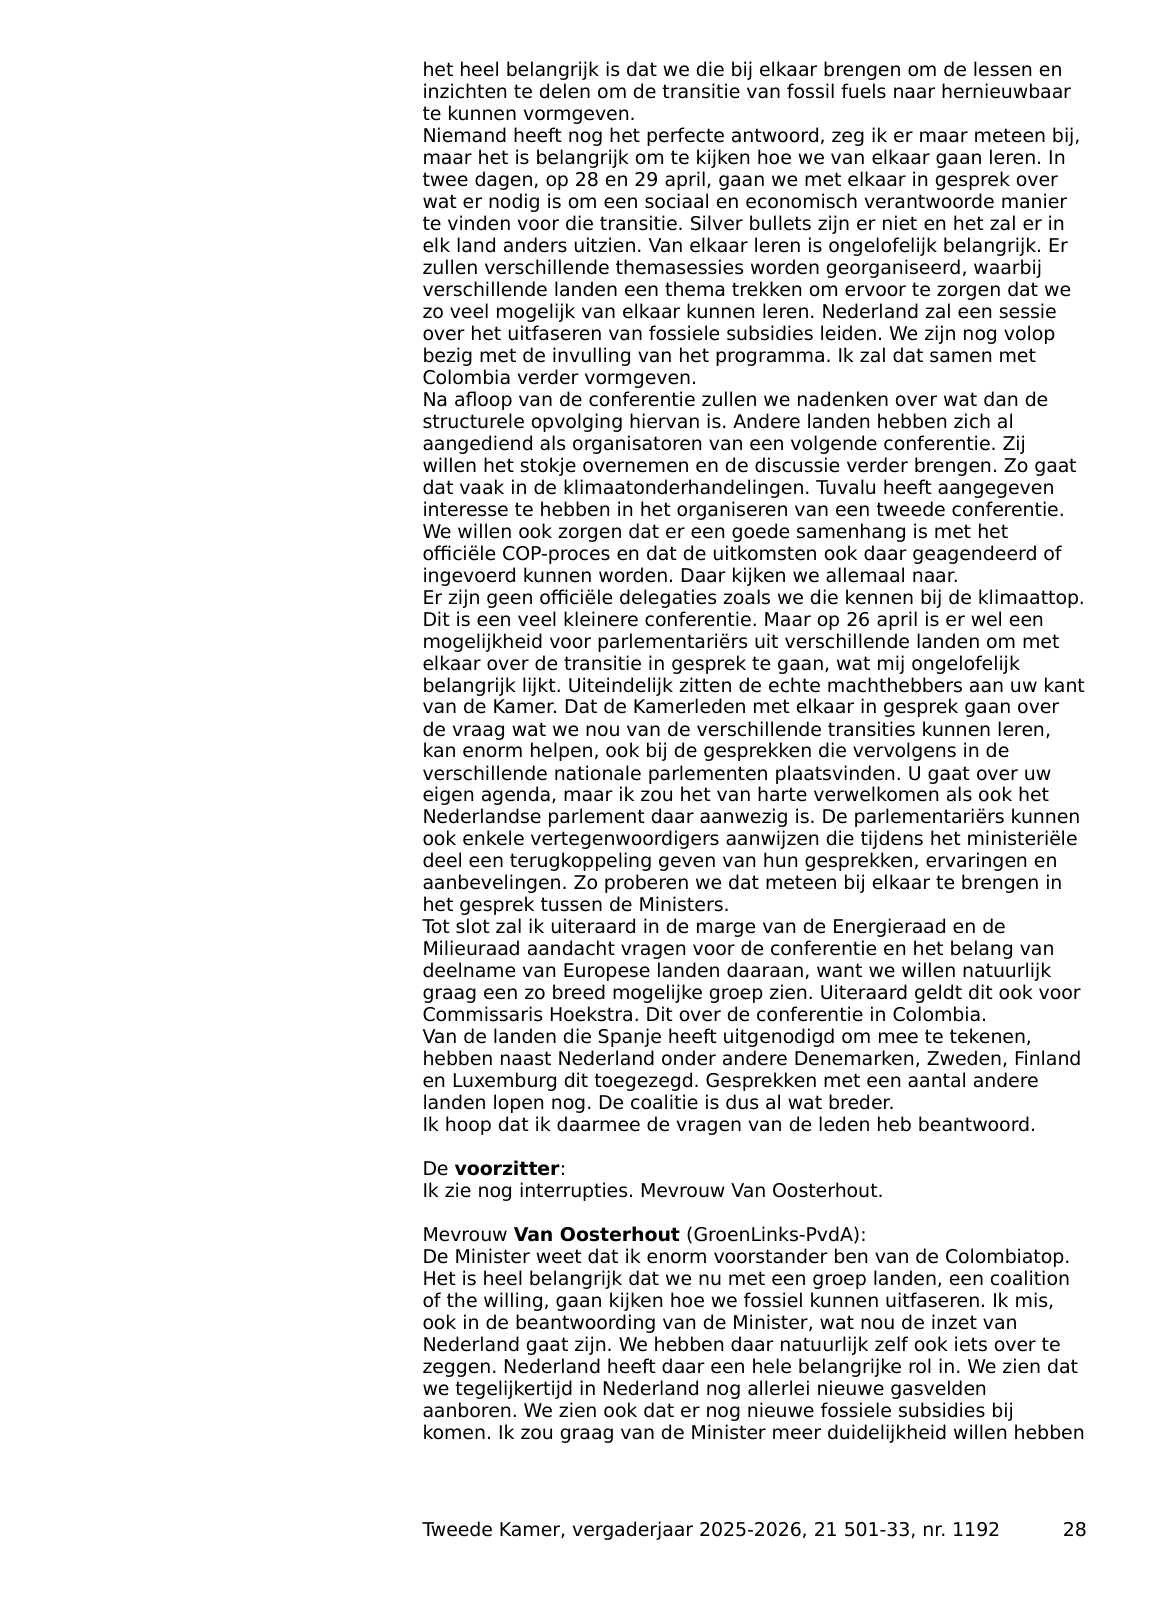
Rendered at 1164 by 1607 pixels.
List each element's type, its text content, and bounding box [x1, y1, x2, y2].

text De voorzitter: [422, 1158, 1087, 1180]
text Na afloop van de conferentie zullen we nadenken over wat dan de structurele opvolging hiervan is. Andere landen hebben zich al aangediend als organisatoren van een volgende conferentie. Zij willen het stokje overnemen en de discussie verder brengen. Zo gaat dat vaak in de klimaatonderhandelingen. Tuvalu heeft aangegeven interesse te hebben in het organiseren van een tweede conferentie. We willen ook zorgen dat er een goede samenhang is met het officiële COP-proces en dat de uitkomsten ook daar geagendeerd of ingevoerd kunnen worden. Daar kijken we allemaal naar. [422, 389, 1087, 587]
text Mevrouw Van Oosterhout (GroenLinks-PvdA): [422, 1224, 1087, 1246]
text Van de landen die Spanje heeft uitgenodigd om mee te tekenen, hebben naast Nederland onder andere Denemarken, Zweden, Finland en Luxemburg dit toegezegd. Gesprekken met een aantal andere landen lopen nog. De coalitie is dus al wat breder. [422, 1026, 1087, 1114]
text De Minister weet dat ik enorm voorstander ben van de Colombiatop. Het is heel belangrijk dat we nu met een groep landen, een coalition of the willing, gaan kijken hoe we fossiel kunnen uitfaseren. Ik mis, ook in de beantwoording van de Minister, wat nou de inzet van Nederland gaat zijn. We hebben daar natuurlijk zelf ook iets over te zeggen. Nederland heeft daar een hele belangrijke rol in. We zien dat we tegelijkertijd in Nederland nog allerlei nieuwe gasvelden aanboren. We zien ook dat er nog nieuwe fossiele subsidies bij komen. Ik zou graag van de Minister meer duidelijkheid willen hebben [422, 1246, 1087, 1444]
text Ik zie nog interrupties. Mevrouw Van Oosterhout. [422, 1180, 1087, 1202]
text Er zijn geen officiële delegaties zoals we die kennen bij de klimaattop. Dit is een veel kleinere conferentie. Maar op 26 april is er wel een mogelijkheid voor parlementariërs uit verschillende landen om met elkaar over de transitie in gesprek te gaan, wat mij ongelofelijk belangrijk lijkt. Uiteindelijk zitten de echte machthebbers aan uw kant van de Kamer. Dat de Kamerleden met elkaar in gesprek gaan over de vraag wat we nou van de verschillende transities kunnen leren, kan enorm helpen, ook bij de gesprekken die vervolgens in de verschillende nationale parlementen plaatsvinden. U gaat over uw eigen agenda, maar ik zou het van harte verwelkomen als ook het Nederlandse parlement daar aanwezig is. De parlementariërs kunnen ook enkele vertegenwoordigers aanwijzen die tijdens het ministeriële deel een terugkoppeling geven van hun gesprekken, ervaringen en aanbevelingen. Zo proberen we dat meteen bij elkaar te brengen in het gesprek tussen de Ministers. [422, 587, 1087, 916]
text Niemand heeft nog het perfecte antwoord, zeg ik er maar meteen bij, maar het is belangrijk om te kijken hoe we van elkaar gaan leren. In twee dagen, op 28 en 29 april, gaan we met elkaar in gesprek over wat er nodig is om een sociaal en economisch verantwoorde manier te vinden voor die transitie. Silver bullets zijn er niet en het zal er in elk land anders uitzien. Van elkaar leren is ongelofelijk belangrijk. Er zullen verschillende themasessies worden georganiseerd, waarbij verschillende landen een thema trekken om ervoor te zorgen dat we zo veel mogelijk van elkaar kunnen leren. Nederland zal een sessie over het uitfaseren van fossiele subsidies leiden. We zijn nog volop bezig met de invulling van het programma. Ik zal dat samen met Colombia verder vormgeven. [422, 125, 1087, 389]
text het heel belangrijk is dat we die bij elkaar brengen om de lessen en inzichten te delen om de transitie van fossil fuels naar hernieuwbaar te kunnen vormgeven. [422, 59, 1087, 125]
text Ik hoop dat ik daarmee de vragen van de leden heb beantwoord. [422, 1114, 1087, 1136]
text Tot slot zal ik uiteraard in de marge van de Energieraad en de Milieuraad aandacht vragen voor de conferentie en het belang van deelname van Europese landen daaraan, want we willen natuurlijk graag een zo breed mogelijke groep zien. Uiteraard geldt dit ook voor Commissaris Hoekstra. Dit over de conferentie in Colombia. [422, 916, 1087, 1026]
